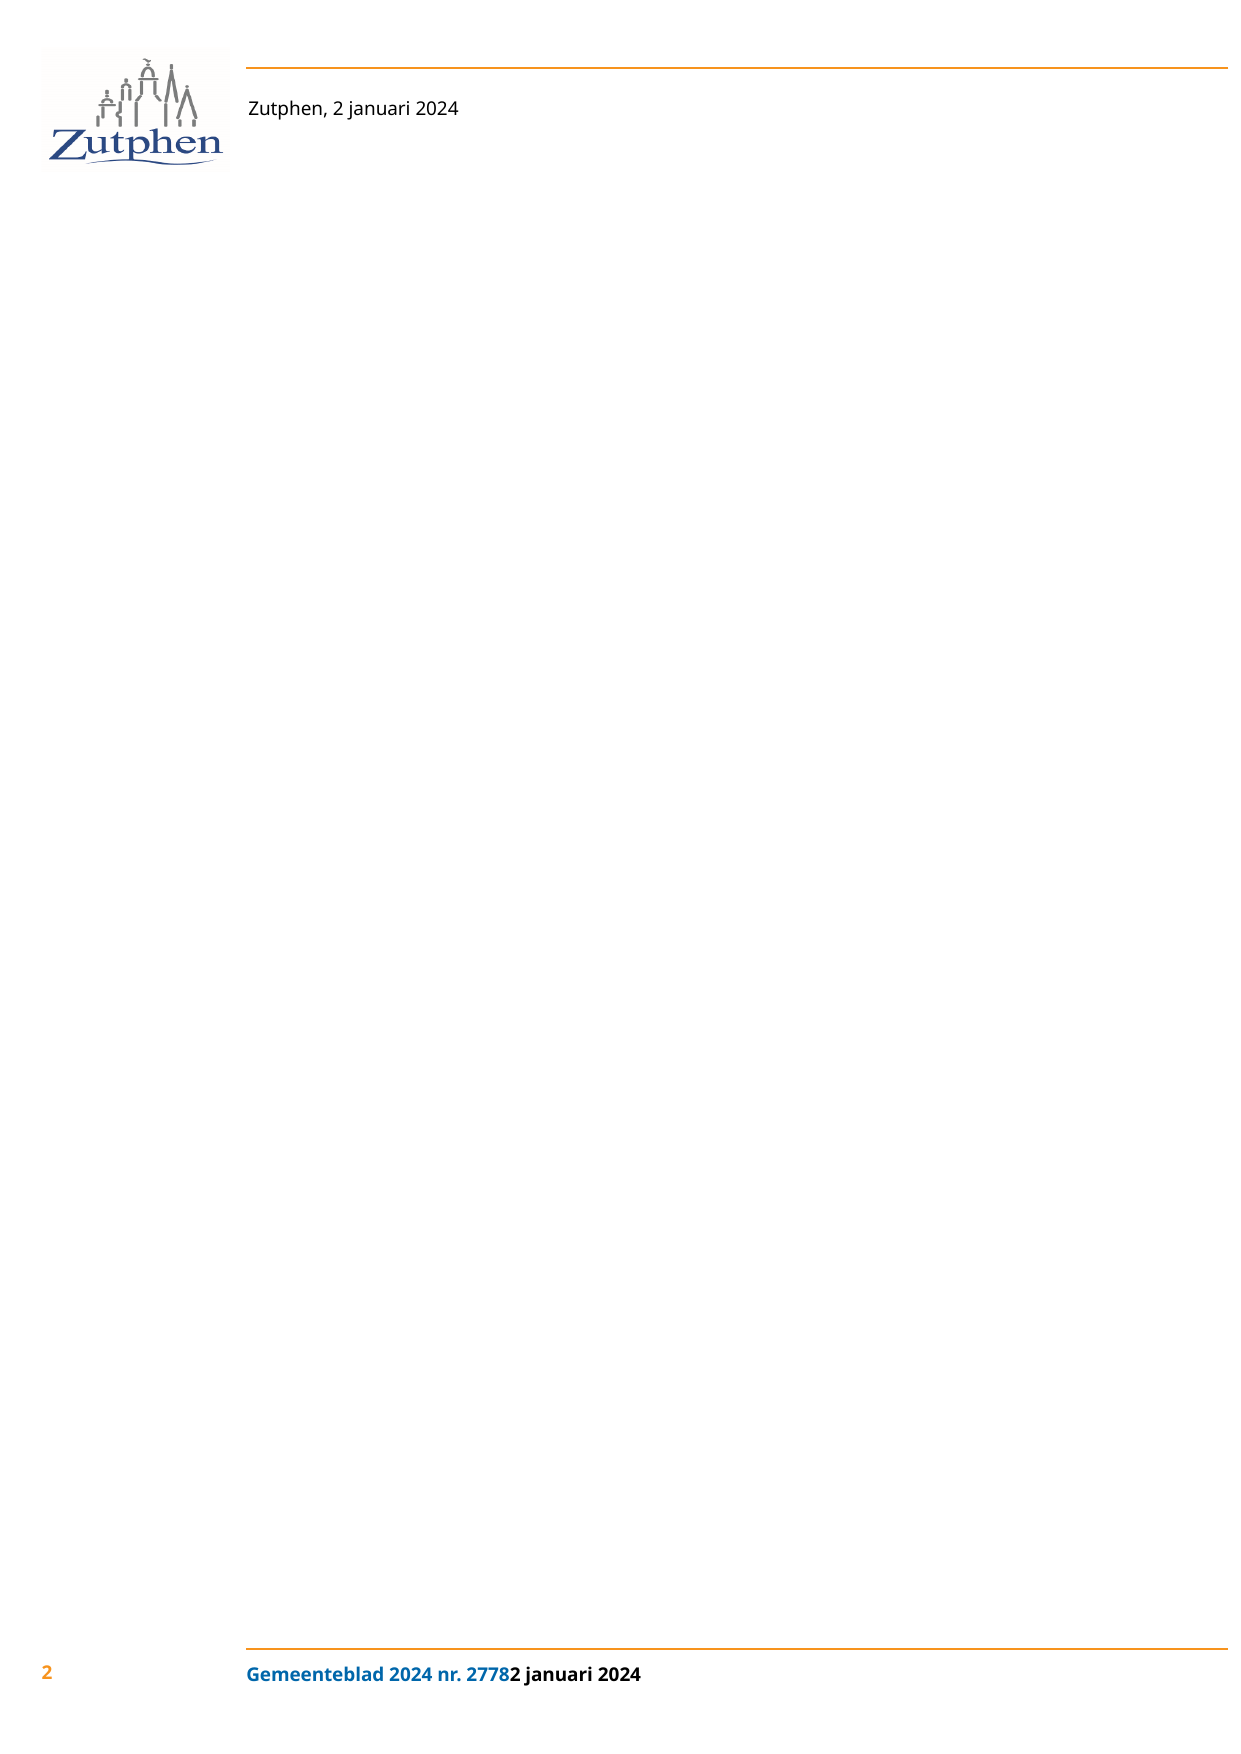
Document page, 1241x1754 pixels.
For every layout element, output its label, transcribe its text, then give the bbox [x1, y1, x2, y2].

picture [41, 47, 231, 172]
text Zutphen, 2 januari 2024 [248, 95, 1152, 121]
